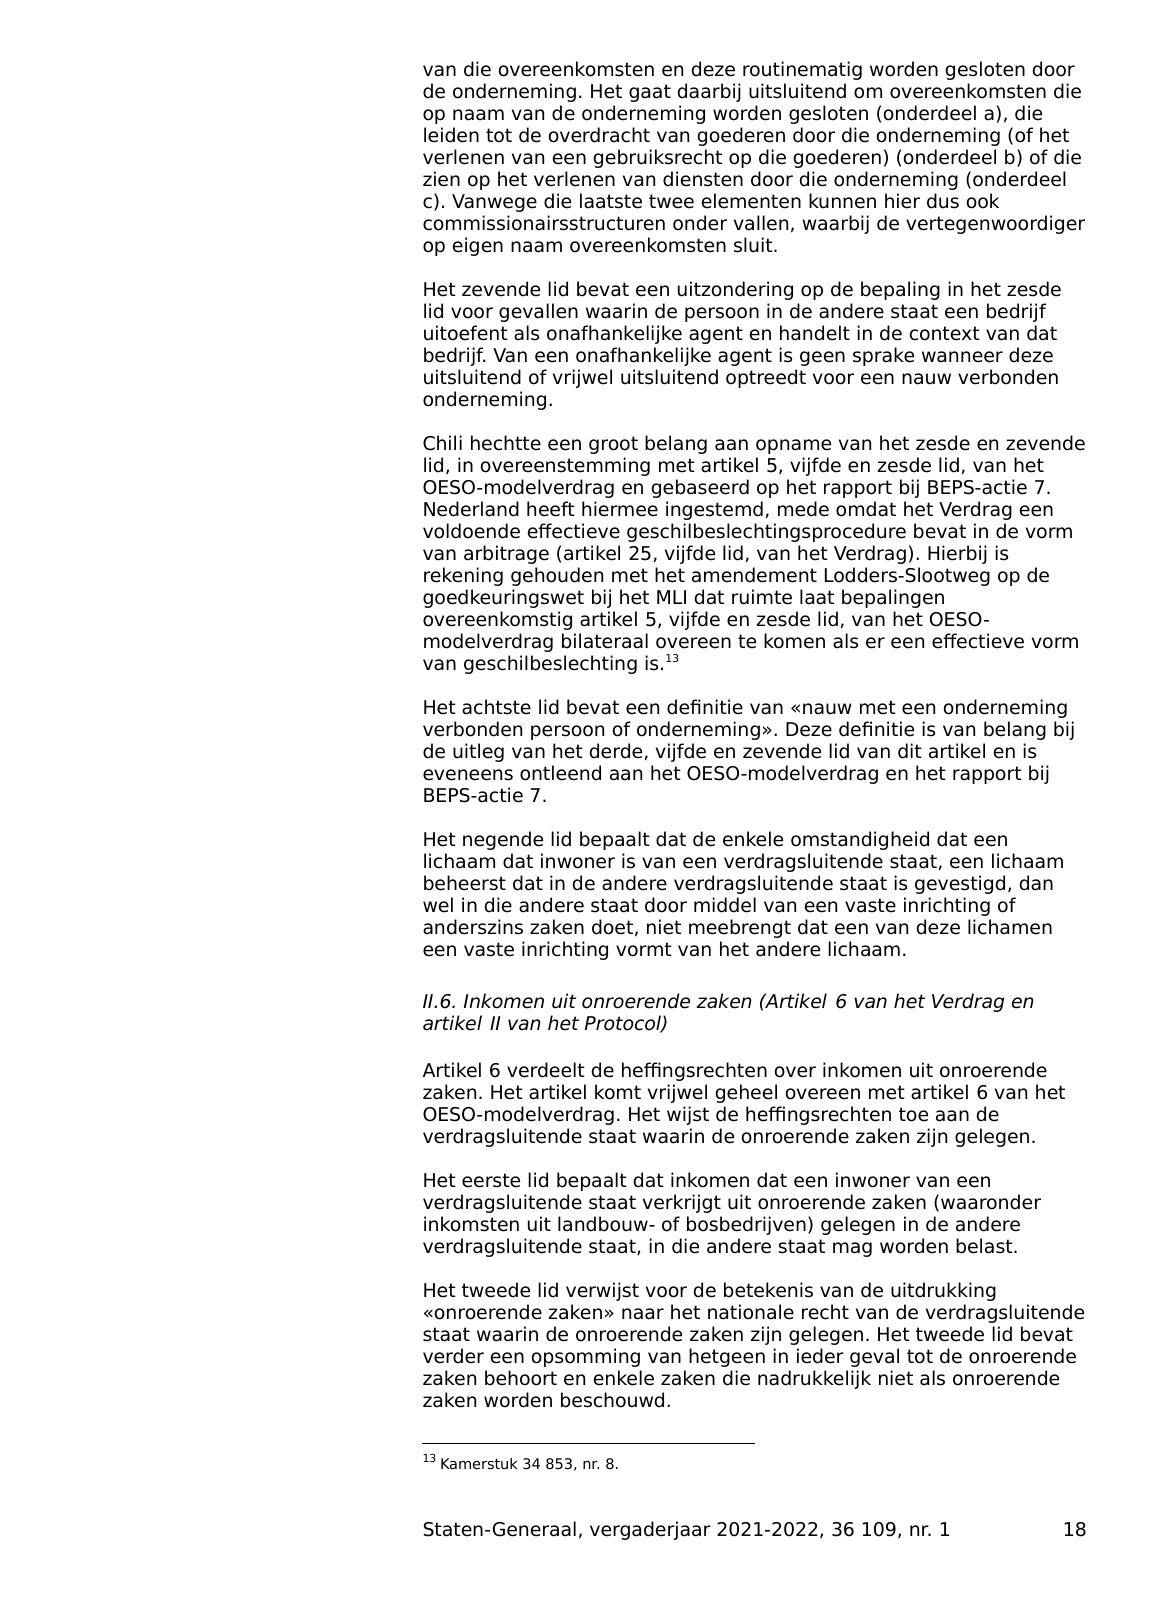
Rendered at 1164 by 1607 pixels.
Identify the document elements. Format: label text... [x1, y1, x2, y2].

text Het tweede lid verwijst voor de betekenis van de uitdrukking «onroerende zaken» naar het nationale recht van de verdragsluitende staat waarin de onroerende zaken zijn gelegen. Het tweede lid bevat verder een opsomming van hetgeen in ieder geval tot de onroerende zaken behoort en enkele zaken die nadrukkelijk niet als onroerende zaken worden beschouwd. [422, 1280, 1087, 1412]
text Chili hechtte een groot belang aan opname van het zesde en zevende lid, in overeenstemming met artikel 5, vijfde en zesde lid, van het OESO-modelverdrag en gebaseerd op het rapport bij BEPS-actie 7. Nederland heeft hiermee ingestemd, mede omdat het Verdrag een voldoende effectieve geschilbeslechtingsprocedure bevat in de vorm van arbitrage (artikel 25, vijfde lid, van het Verdrag). Hierbij is rekening gehouden met het amendement Lodders-Slootweg op de goedkeuringswet bij het MLI dat ruimte laat bepalingen overeenkomstig artikel 5, vijfde en zesde lid, van het OESO-modelverdrag bilateraal overeen te komen als er een effectieve vorm van geschilbeslechting is. [422, 433, 1087, 675]
text Artikel 6 verdeelt de heffingsrechten over inkomen uit onroerende zaken. Het artikel komt vrijwel geheel overeen met artikel 6 van het OESO-modelverdrag. Het wijst de heffingsrechten toe aan de verdragsluitende staat waarin de onroerende zaken zijn gelegen. [422, 1060, 1087, 1148]
text Het zevende lid bevat een uitzondering op de bepaling in het zesde lid voor gevallen waarin de persoon in de andere staat een bedrijf uitoefent als onafhankelijke agent en handelt in de context van dat bedrijf. Van een onafhankelijke agent is geen sprake wanneer deze uitsluitend of vrijwel uitsluitend optreedt voor een nauw verbonden onderneming. [422, 279, 1087, 411]
text Het negende lid bepaalt dat de enkele omstandigheid dat een lichaam dat inwoner is van een verdragsluitende staat, een lichaam beheerst dat in de andere verdragsluitende staat is gevestigd, dan wel in die andere staat door middel van een vaste inrichting of anderszins zaken doet, niet meebrengt dat een van deze lichamen een vaste inrichting vormt van het andere lichaam. [422, 829, 1087, 961]
text Kamerstuk 34 853, nr. 8. [422, 1452, 1087, 1474]
text Het eerste lid bepaalt dat inkomen dat een inwoner van een verdragsluitende staat verkrijgt uit onroerende zaken (waaronder inkomsten uit landbouw- of bosbedrijven) gelegen in de andere verdragsluitende staat, in die andere staat mag worden belast. [422, 1170, 1087, 1258]
subtitle II.6. Inkomen uit onroerende zaken (Artikel 6 van het Verdrag en artikel II van het Protocol) [422, 991, 1087, 1035]
text Het achtste lid bevat een definitie van «nauw met een onderneming verbonden persoon of onderneming». Deze definitie is van belang bij de uitleg van het derde, vijfde en zevende lid van dit artikel en is eveneens ontleend aan het OESO-modelverdrag en het rapport bij BEPS-actie 7. [422, 697, 1087, 807]
text van die overeenkomsten en deze routinematig worden gesloten door de onderneming. Het gaat daarbij uitsluitend om overeenkomsten die op naam van de onderneming worden gesloten (onderdeel a), die leiden tot de overdracht van goederen door die onderneming (of het verlenen van een gebruiksrecht op die goederen) (onderdeel b) of die zien op het verlenen van diensten door die onderneming (onderdeel c). Vanwege die laatste twee elementen kunnen hier dus ook commissionairsstructuren onder vallen, waarbij de vertegenwoordiger op eigen naam overeenkomsten sluit. [422, 59, 1087, 257]
